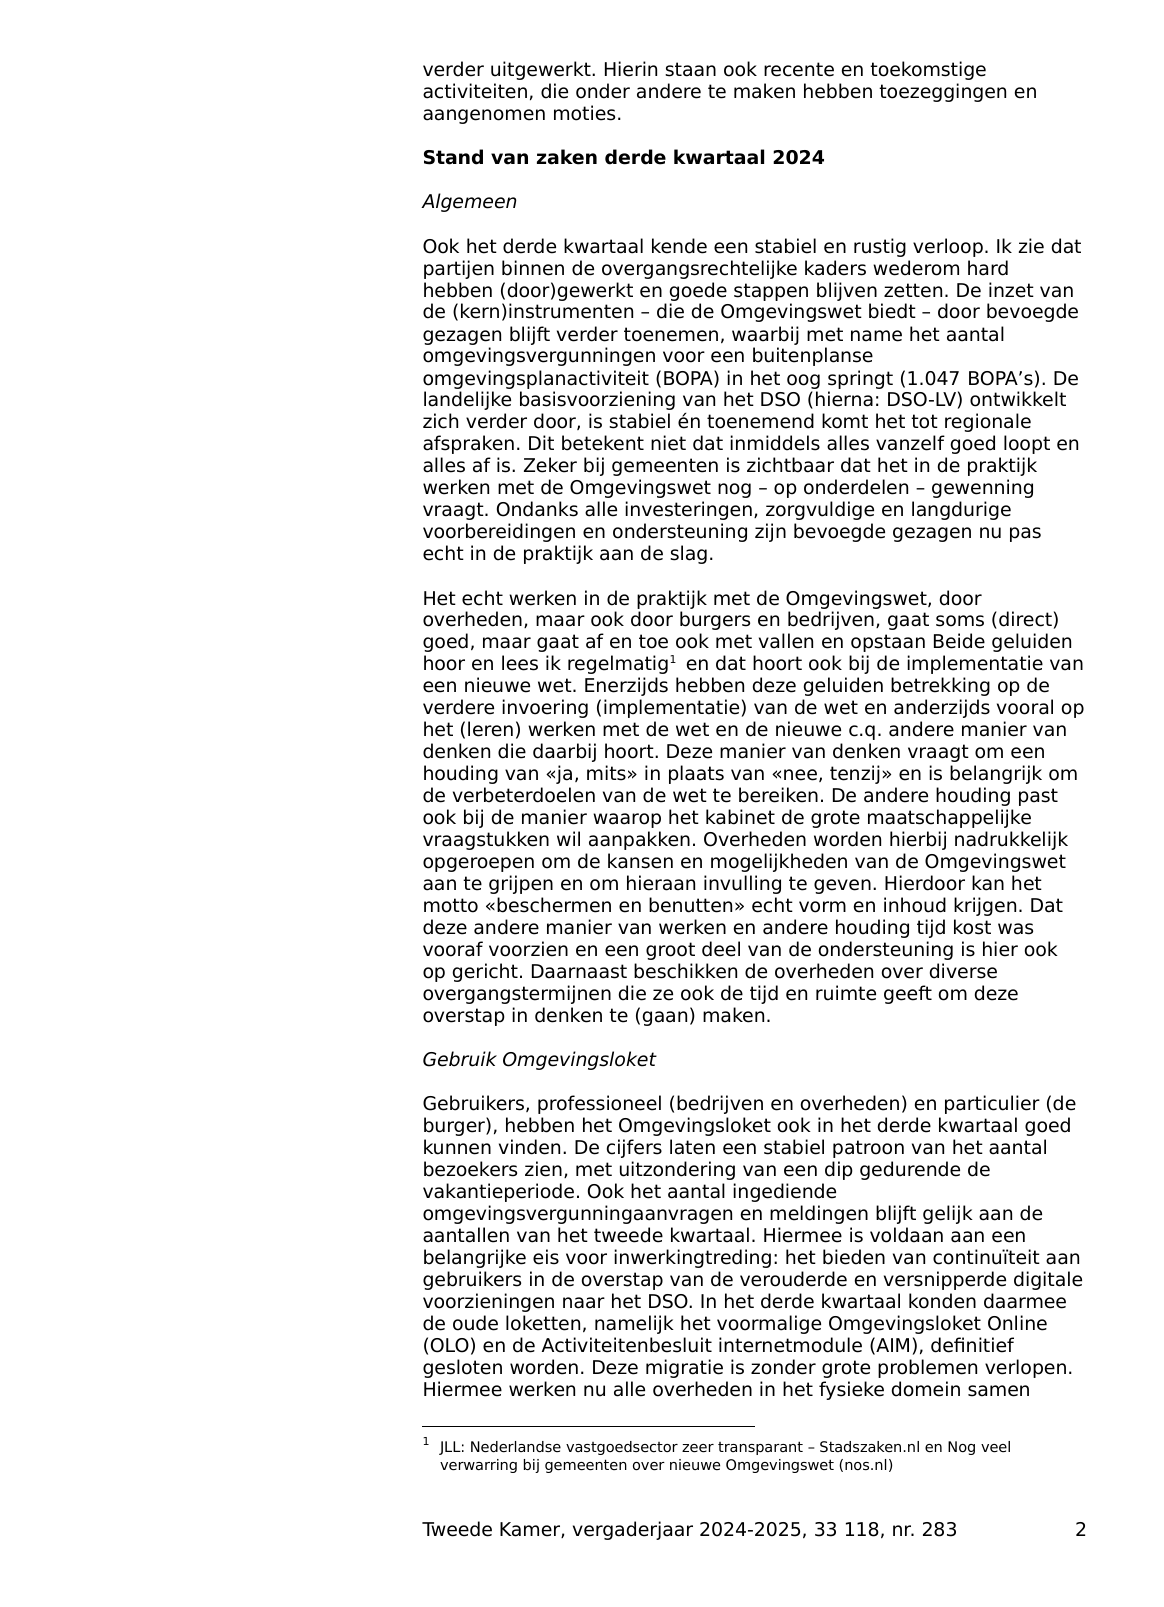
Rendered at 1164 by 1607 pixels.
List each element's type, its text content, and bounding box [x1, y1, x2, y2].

text Ook het derde kwartaal kende een stabiel en rustig verloop. Ik zie dat partijen binnen de overgangsrechtelijke kaders wederom hard hebben (door)gewerkt en goede stappen blijven zetten. De inzet van de (kern)instrumenten – die de Omgevingswet biedt – door bevoegde gezagen blijft verder toenemen, waarbij met name het aantal omgevingsvergunningen voor een buitenplanse omgevingsplanactiviteit (BOPA) in het oog springt (1.047 BOPA’s). De landelijke basisvoorziening van het DSO (hierna: DSO-LV) ontwikkelt zich verder door, is stabiel én toenemend komt het tot regionale afspraken. Dit betekent niet dat inmiddels alles vanzelf goed loopt en alles af is. Zeker bij gemeenten is zichtbaar dat het in de praktijk werken met de Omgevingswet nog – op onderdelen – gewenning vraagt. Ondanks alle investeringen, zorgvuldige en langdurige voorbereidingen en ondersteuning zijn bevoegde gezagen nu pas echt in de praktijk aan de slag. [422, 236, 1087, 565]
text Het echt werken in de praktijk met de Omgevingswet, door overheden, maar ook door burgers en bedrijven, gaat soms (direct) goed, maar gaat af en toe ook met vallen en opstaan Beide geluiden hoor en lees ik regelmatig en dat hoort ook bij de implementatie van een nieuwe wet. Enerzijds hebben deze geluiden betrekking op de verdere invoering (implementatie) van de wet en anderzijds vooral op het (leren) werken met de wet en de nieuwe c.q. andere manier van denken die daarbij hoort. Deze manier van denken vraagt om een houding van «ja, mits» in plaats van «nee, tenzij» en is belangrijk om de verbeterdoelen van de wet te bereiken. De andere houding past ook bij de manier waarop het kabinet de grote maatschappelijke vraagstukken wil aanpakken. Overheden worden hierbij nadrukkelijk opgeroepen om de kansen en mogelijkheden van de Omgevingswet aan te grijpen en om hieraan invulling te geven. Hierdoor kan het motto «beschermen en benutten» echt vorm en inhoud krijgen. Dat deze andere manier van werken en andere houding tijd kost was vooraf voorzien en een groot deel van de ondersteuning is hier ook op gericht. Daarnaast beschikken de overheden over diverse overgangstermijnen die ze ook de tijd en ruimte geeft om deze overstap in denken te (gaan) maken. [422, 587, 1087, 1027]
subtitle Stand van zaken derde kwartaal 2024 [422, 147, 1087, 169]
subtitle Gebruik Omgevingsloket [422, 1049, 1087, 1071]
subtitle Algemeen [422, 191, 1087, 213]
text verder uitgewerkt. Hierin staan ook recente en toekomstige activiteiten, die onder andere te maken hebben toezeggingen en aangenomen moties. [422, 59, 1087, 125]
text Gebruikers, professioneel (bedrijven en overheden) en particulier (de burger), hebben het Omgevingsloket ook in het derde kwartaal goed kunnen vinden. De cijfers laten een stabiel patroon van het aantal bezoekers zien, met uitzondering van een dip gedurende de vakantieperiode. Ook het aantal ingediende omgevingsvergunningaanvragen en meldingen blijft gelijk aan de aantallen van het tweede kwartaal. Hiermee is voldaan aan een belangrijke eis voor inwerkingtreding: het bieden van continuïteit aan gebruikers in de overstap van de verouderde en versnipperde digitale voorzieningen naar het DSO. In het derde kwartaal konden daarmee de oude loketten, namelijk het voormalige Omgevingsloket Online (OLO) en de Activiteitenbesluit internetmodule (AIM), definitief gesloten worden. Deze migratie is zonder grote problemen verlopen. Hiermee werken nu alle overheden in het fysieke domein samen [422, 1093, 1087, 1401]
text JLL: Nederlandse vastgoedsector zeer transparant – Stadszaken.nl en Nog veel verwarring bij gemeenten over nieuwe Omgevingswet (nos.nl) [422, 1435, 1087, 1474]
